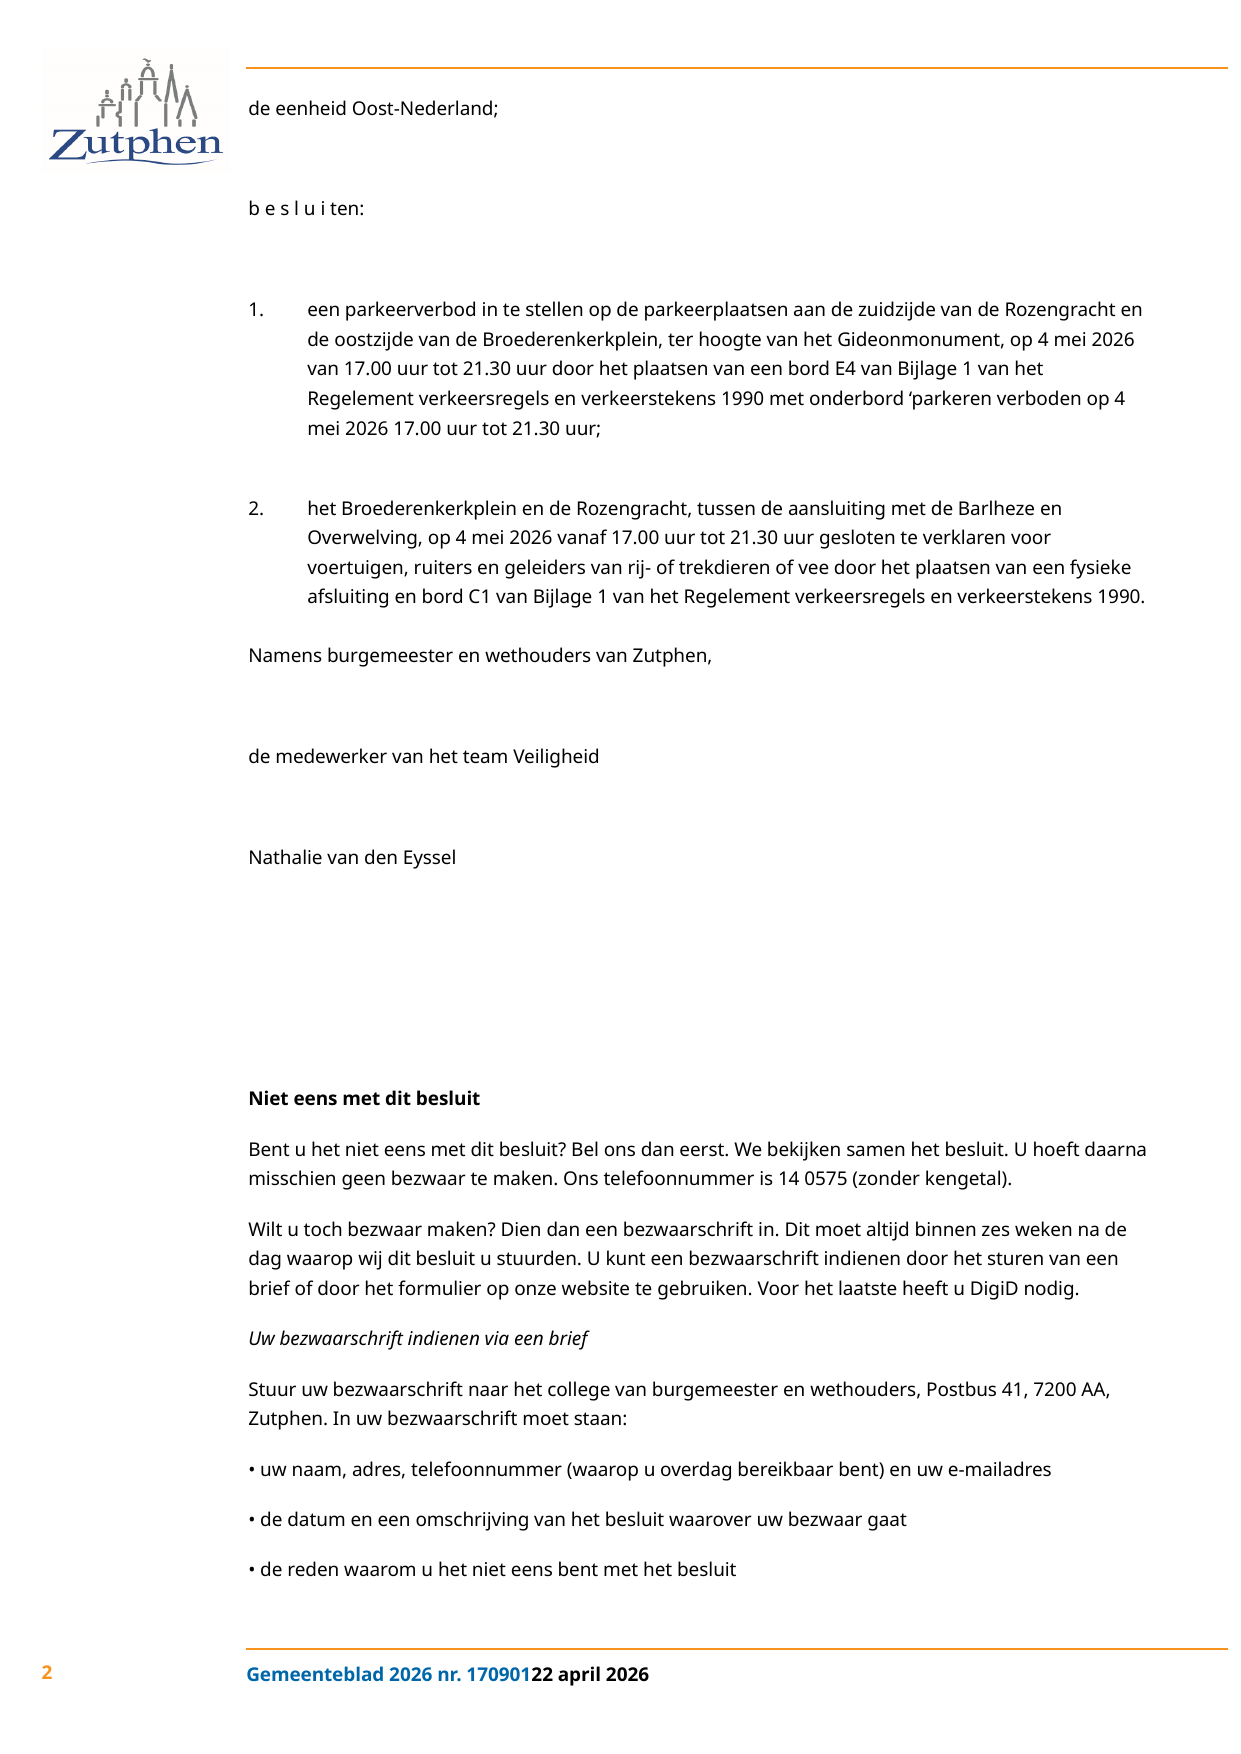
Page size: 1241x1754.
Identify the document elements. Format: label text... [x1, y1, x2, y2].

picture [41, 47, 231, 172]
text Stuur uw bezwaarschrift naar het college van burgemeester en wethouders, Postbus 41, 7200 AA, Zutphen. In uw bezwaarschrift moet staan: [248, 1376, 1152, 1431]
text • de datum en een omschrijving van het besluit waarover uw bezwaar gaat [248, 1506, 1152, 1532]
text de medewerker van het team Veiligheid [248, 743, 1152, 769]
list het Broederenkerkplein en de Rozengracht, tussen de aansluiting met de Barlheze en Overwelving, op 4 mei 2026 vanaf 17.00 uur tot 21.30 uur gesloten te verklaren voor voertuigen, ruiters en geleiders van rij- of trekdieren of vee door het plaatsen van een fysieke afsluiting en bord C1 van Bijlage 1 van het Regelement verkeersregels en verkeerstekens 1990. [248, 495, 1152, 609]
text Namens burgemeester en wethouders van Zutphen, [248, 643, 1152, 668]
text Niet eens met dit besluit [248, 1085, 1152, 1111]
text • uw naam, adres, telefoonnummer (waarop u overdag bereikbaar bent) en uw e-mailadres [248, 1456, 1152, 1481]
text b e s l u i ten: [248, 196, 1152, 221]
text Uw bezwaarschrift indienen via een brief [248, 1325, 1152, 1351]
text Bent u het niet eens met dit besluit? Bel ons dan eerst. We bekijken samen het besluit. U hoeft daarna misschien geen bezwaar te maken. Ons telefoonnummer is 14 0575 (zonder kengetal). [248, 1136, 1152, 1191]
text Nathalie van den Eyssel [248, 844, 1152, 870]
text • de reden waarom u het niet eens bent met het besluit [248, 1557, 1152, 1582]
list een parkeerverbod in te stellen op de parkeerplaatsen aan de zuidzijde van de Rozengracht en de oostzijde van de Broederenkerkplein, ter hoogte van het Gideonmonument, op 4 mei 2026 van 17.00 uur tot 21.30 uur door het plaatsen van een bord E4 van Bijlage 1 van het Regelement verkeersregels en verkeerstekens 1990 met onderbord ‘parkeren verboden op 4 mei 2026 17.00 uur tot 21.30 uur; [248, 296, 1152, 441]
text Wilt u toch bezwaar maken? Dien dan een bezwaarschrift in. Dit moet altijd binnen zes weken na de dag waarop wij dit besluit u stuurden. U kunt een bezwaarschrift indienen door het sturen van een brief of door het formulier op onze website te gebruiken. Voor het laatste heeft u DigiD nodig. [248, 1216, 1152, 1301]
text de eenheid Oost-Nederland; [248, 95, 1152, 121]
